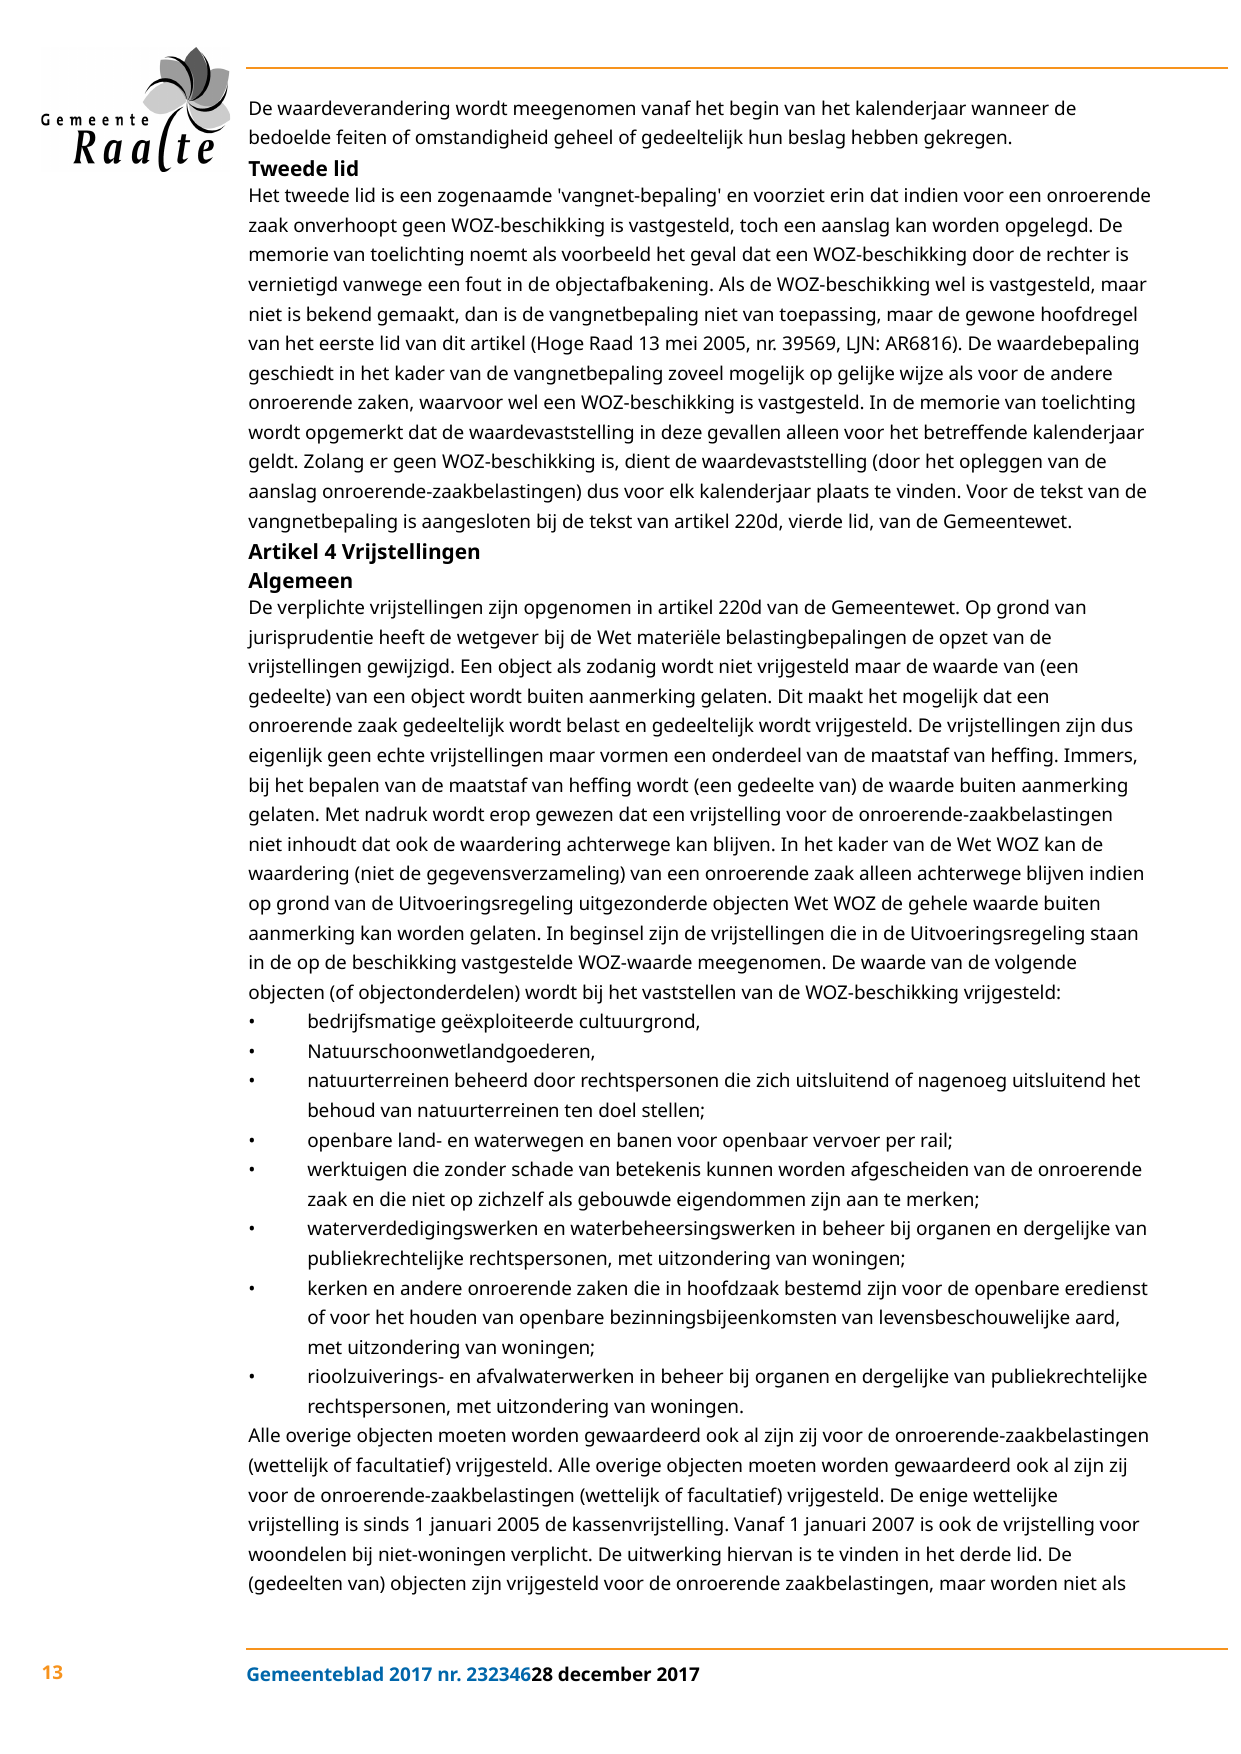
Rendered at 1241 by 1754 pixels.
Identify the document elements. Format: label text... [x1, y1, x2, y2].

text Algemeen [248, 566, 1152, 594]
list rioolzuiverings- en afvalwaterwerken in beheer bij organen en dergelijke van publiekrechtelijke rechtspersonen, met uitzondering van woningen. [248, 1363, 1152, 1419]
picture [41, 47, 231, 172]
list werktuigen die zonder schade van betekenis kunnen worden afgescheiden van de onroerende zaak en die niet op zichzelf als gebouwde eigendommen zijn aan te merken; [248, 1156, 1152, 1212]
text Het tweede lid is een zogenaamde 'vangnet-bepaling' en voorziet erin dat indien voor een onroerende zaak onverhoopt geen WOZ-beschikking is vastgesteld, toch een aanslag kan worden opgelegd. De memorie van toelichting noemt als voorbeeld het geval dat een WOZ-beschikking door de rechter is vernietigd vanwege een fout in de objectafbakening. Als de WOZ-beschikking wel is vastgesteld, maar niet is bekend gemaakt, dan is de vangnetbepaling niet van toepassing, maar de gewone hoofdregel van het eerste lid van dit artikel (Hoge Raad 13 mei 2005, nr. 39569, LJN: AR6816). De waardebepaling geschiedt in het kader van de vangnetbepaling zoveel mogelijk op gelijke wijze als voor de andere onroerende zaken, waarvoor wel een WOZ-beschikking is vastgesteld. In de memorie van toelichting wordt opgemerkt dat de waardevaststelling in deze gevallen alleen voor het betreffende kalenderjaar geldt. Zolang er geen WOZ-beschikking is, dient de waardevaststelling (door het opleggen van de aanslag onroerende-zaakbelastingen) dus voor elk kalenderjaar plaats te vinden. Voor de tekst van de vangnetbepaling is aangesloten bij de tekst van artikel 220d, vierde lid, van de Gemeentewet. [248, 182, 1152, 533]
list natuurterreinen beheerd door rechtspersonen die zich uitsluitend of nagenoeg uitsluitend het behoud van natuurterreinen ten doel stellen; [248, 1068, 1152, 1123]
list waterverdedigingswerken en waterbeheersingswerken in beheer bij organen en dergelijke van publiekrechtelijke rechtspersonen, met uitzondering van woningen; [248, 1216, 1152, 1271]
list openbare land- en waterwegen en banen voor openbaar vervoer per rail; [248, 1127, 1152, 1152]
list Natuurschoonwetlandgoederen, [248, 1038, 1152, 1064]
text De waardeverandering wordt meegenomen vanaf het begin van het kalenderjaar wanneer de bedoelde feiten of omstandigheid geheel of gedeeltelijk hun beslag hebben gekregen. [248, 95, 1152, 150]
list kerken en andere onroerende zaken die in hoofdzaak bestemd zijn voor de openbare eredienst of voor het houden van openbare bezinningsbijeenkomsten van levensbeschouwelijke aard, met uitzondering van woningen; [248, 1275, 1152, 1359]
text Artikel 4 Vrijstellingen [248, 537, 1152, 566]
text De verplichte vrijstellingen zijn opgenomen in artikel 220d van de Gemeentewet. Op grond van jurisprudentie heeft de wetgever bij de Wet materiële belastingbepalingen de opzet van de vrijstellingen gewijzigd. Een object als zodanig wordt niet vrijgesteld maar de waarde van (een gedeelte) van een object wordt buiten aanmerking gelaten. Dit maakt het mogelijk dat een onroerende zaak gedeeltelijk wordt belast en gedeeltelijk wordt vrijgesteld. De vrijstellingen zijn dus eigenlijk geen echte vrijstellingen maar vormen een onderdeel van de maatstaf van heffing. Immers, bij het bepalen van de maatstaf van heffing wordt (een gedeelte van) de waarde buiten aanmerking gelaten. Met nadruk wordt erop gewezen dat een vrijstelling voor de onroerende-zaakbelastingen niet inhoudt dat ook de waardering achterwege kan blijven. In het kader van de Wet WOZ kan de waardering (niet de gegevensverzameling) van een onroerende zaak alleen achterwege blijven indien op grond van de Uitvoeringsregeling uitgezonderde objecten Wet WOZ de gehele waarde buiten aanmerking kan worden gelaten. In beginsel zijn de vrijstellingen die in de Uitvoeringsregeling staan in de op de beschikking vastgestelde WOZ-waarde meegenomen. De waarde van de volgende objecten (of objectonderdelen) wordt bij het vaststellen van de WOZ-beschikking vrijgesteld: [248, 594, 1152, 1004]
list bedrijfsmatige geëxploiteerde cultuurgrond, [248, 1008, 1152, 1034]
text Alle overige objecten moeten worden gewaardeerd ook al zijn zij voor de onroerende-zaakbelastingen (wettelijk of facultatief) vrijgesteld. Alle overige objecten moeten worden gewaardeerd ook al zijn zij voor de onroerende-zaakbelastingen (wettelijk of facultatief) vrijgesteld. De enige wettelijke vrijstelling is sinds 1 januari 2005 de kassenvrijstelling. Vanaf 1 januari 2007 is ook de vrijstelling voor woondelen bij niet-woningen verplicht. De uitwerking hiervan is te vinden in het derde lid. De (gedeelten van) objecten zijn vrijgesteld voor de onroerende zaakbelastingen, maar worden niet als [248, 1423, 1152, 1596]
text Tweede lid [248, 154, 1152, 182]
